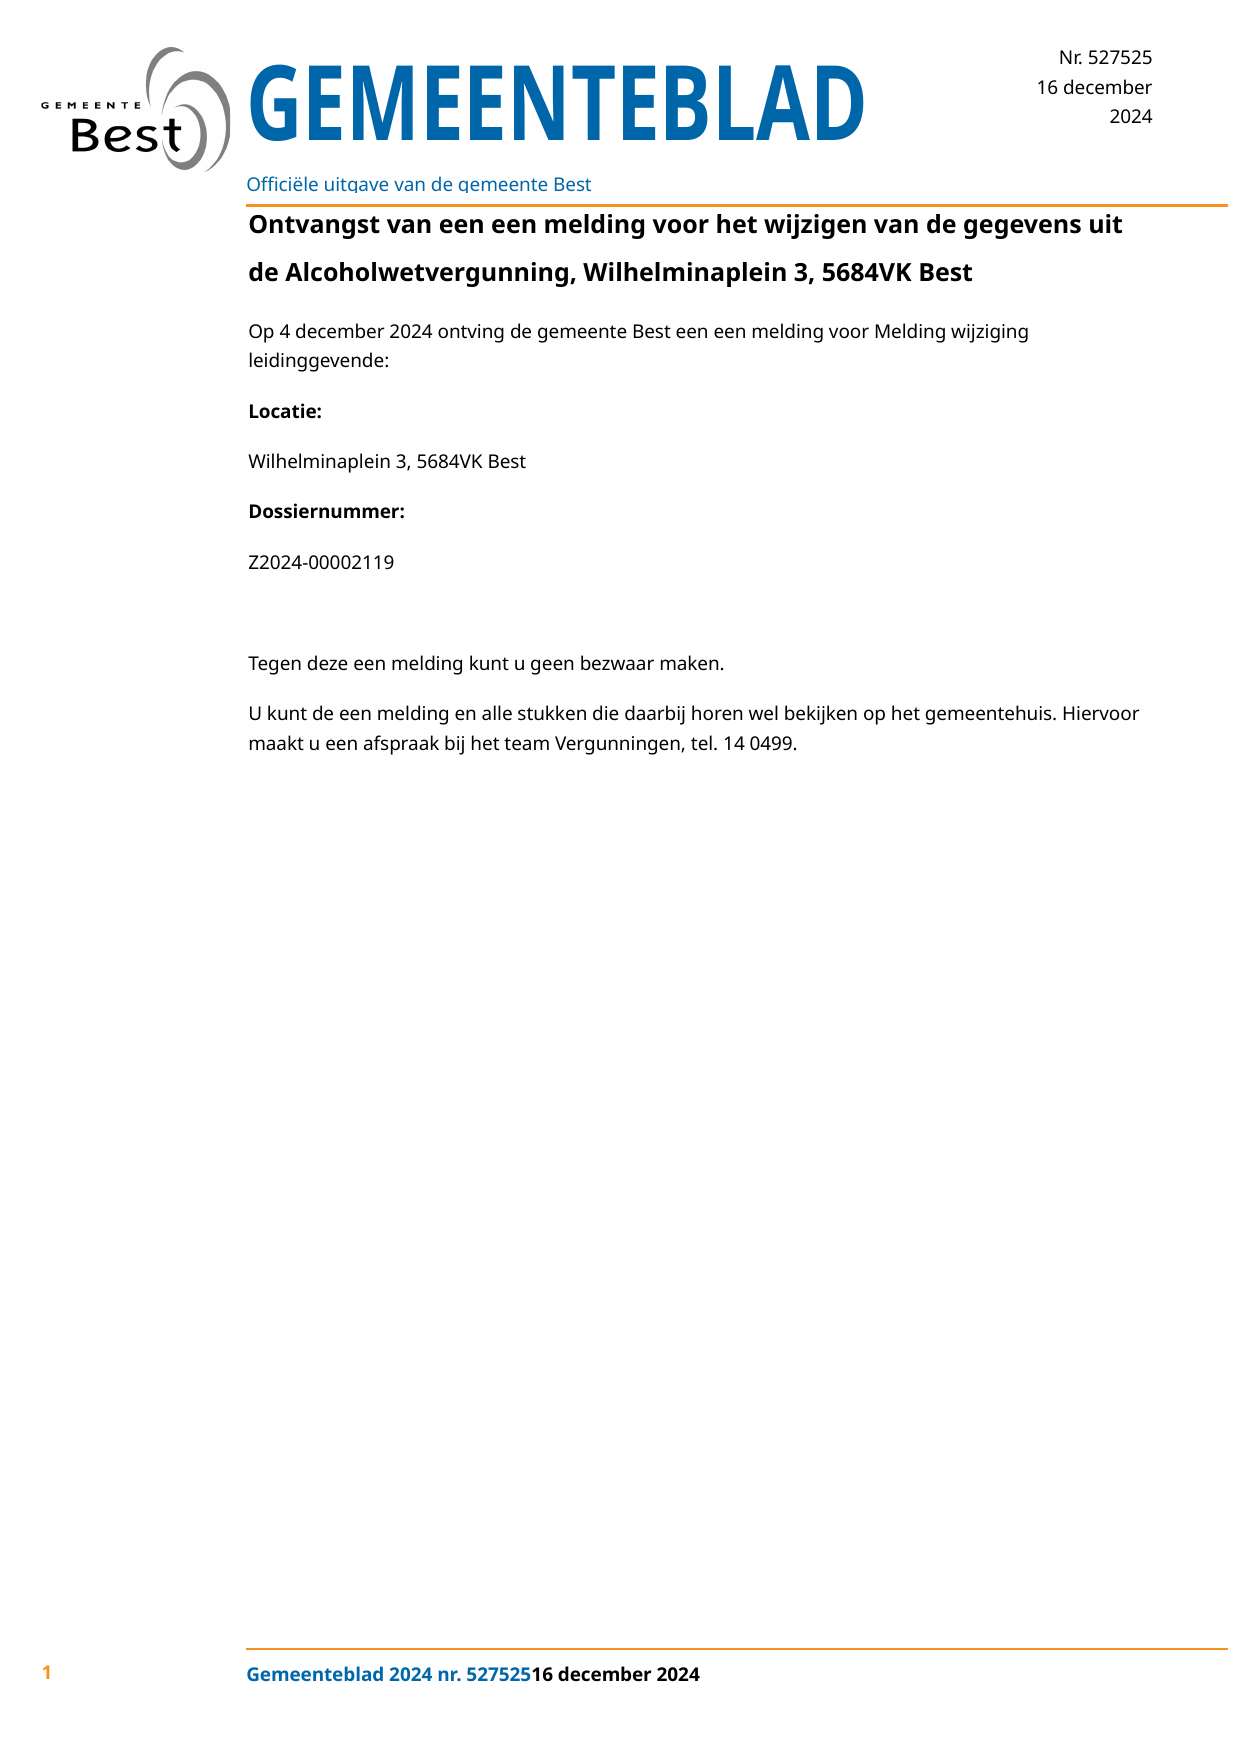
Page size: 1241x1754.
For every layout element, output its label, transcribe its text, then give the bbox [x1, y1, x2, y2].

text Ontvangst van een een melding voor het wijzigen van de gegevens uit de Alcoholwetvergunning, Wilhelminaplein 3, 5684VK Best [248, 207, 1152, 288]
text Z2024-00002119 [248, 549, 1152, 575]
text Tegen deze een melding kunt u geen bezwaar maken. [248, 650, 1152, 676]
text Dossiernummer: [248, 499, 1152, 524]
picture [41, 47, 231, 172]
text Op 4 december 2024 ontving de gemeente Best een een melding voor Melding wijziging leidinggevende: [248, 318, 1152, 373]
text Wilhelminaplein 3, 5684VK Best [248, 448, 1152, 474]
text Locatie: [248, 398, 1152, 424]
text U kunt de een melding en alle stukken die daarbij horen wel bekijken op het gemeentehuis. Hiervoor maakt u een afspraak bij het team Vergunningen, tel. 14 0499. [248, 700, 1152, 756]
